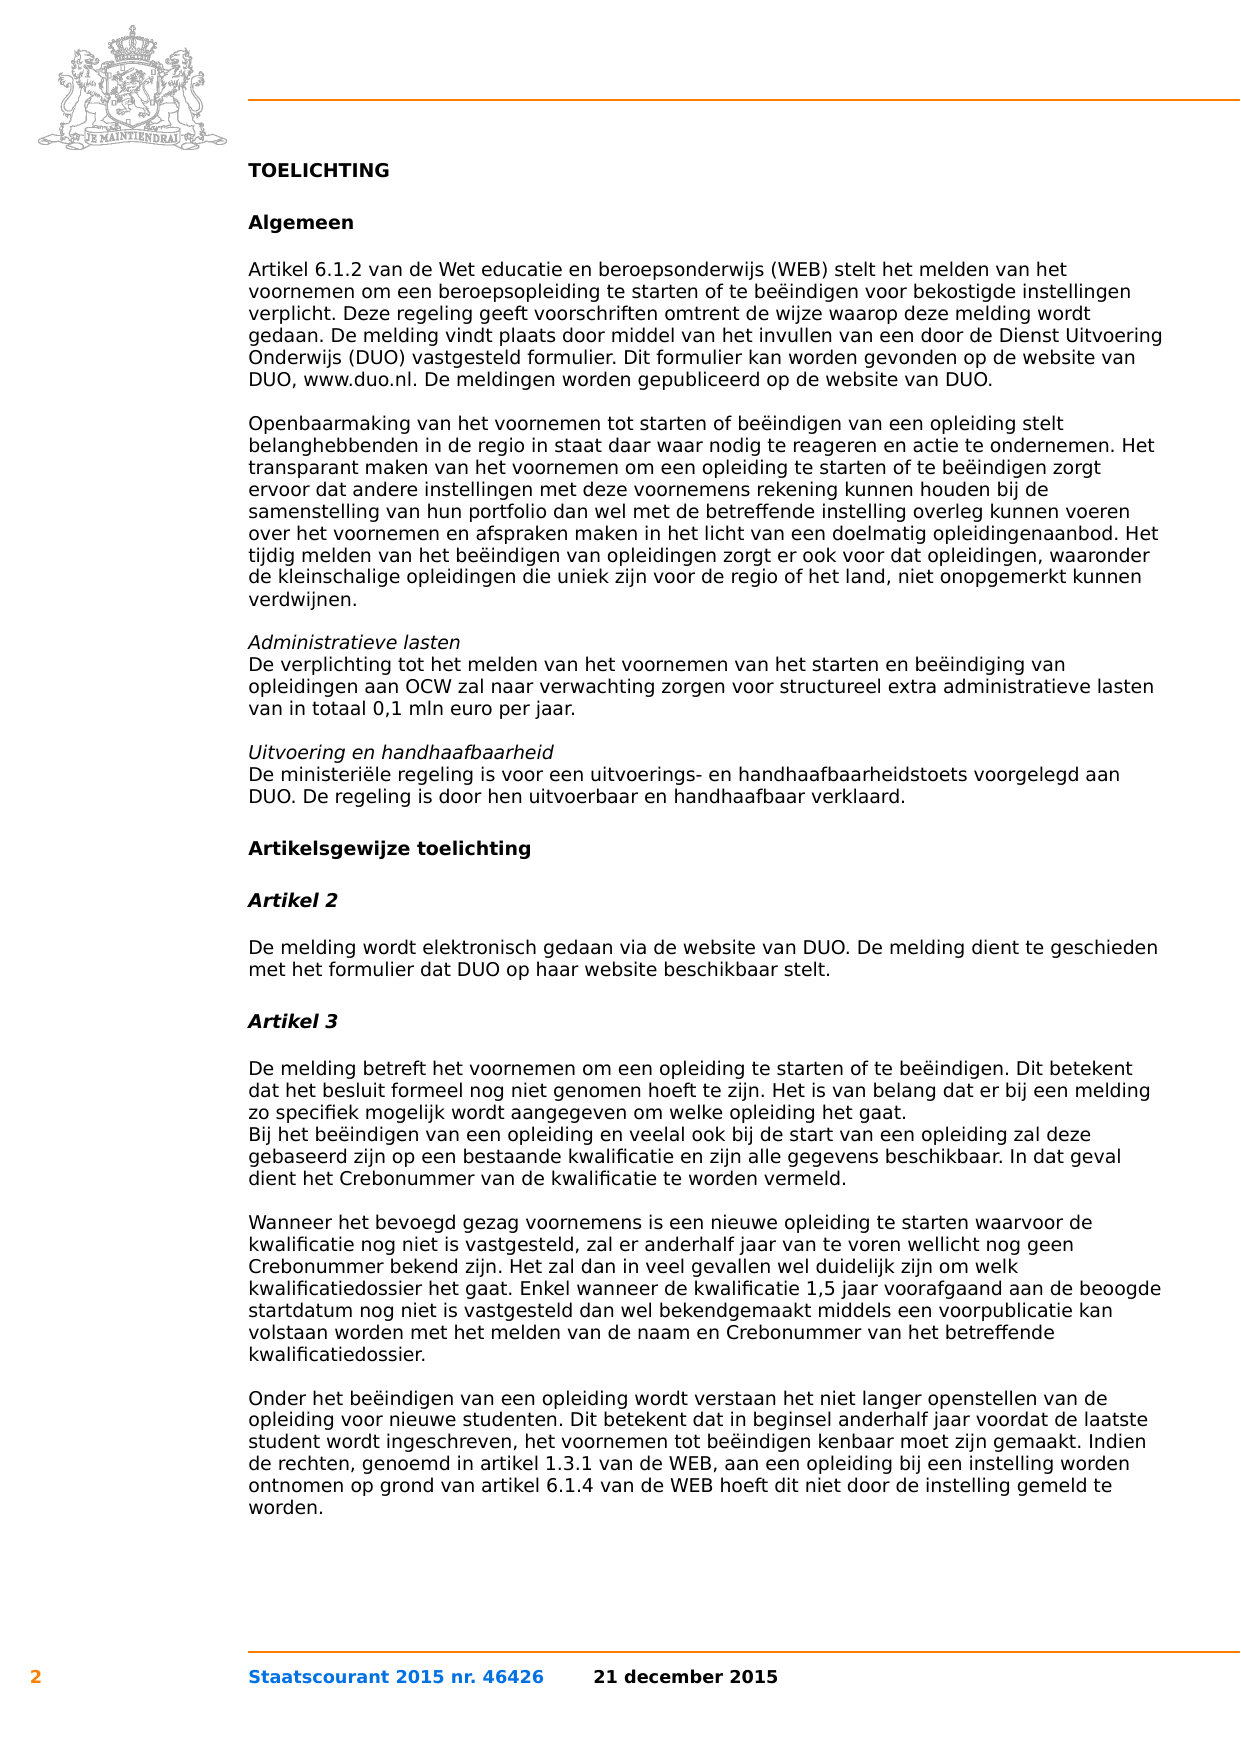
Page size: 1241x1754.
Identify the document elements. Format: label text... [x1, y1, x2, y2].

subtitle Artikel 3 [248, 1011, 1163, 1033]
picture [38, 25, 227, 150]
text Administratieve lasten [248, 632, 1163, 654]
text De ministeriële regeling is voor een uitvoerings- en handhaafbaarheidstoets voorgelegd aan DUO. De regeling is door hen uitvoerbaar en handhaafbaar verklaard. [248, 764, 1163, 808]
text Openbaarmaking van het voornemen tot starten of beëindigen van een opleiding stelt belanghebbenden in de regio in staat daar waar nodig te reageren en actie te ondernemen. Het transparant maken van het voornemen om een opleiding te starten of te beëindigen zorgt ervoor dat andere instellingen met deze voornemens rekening kunnen houden bij de samenstelling van hun portfolio dan wel met de betreffende instelling overleg kunnen voeren over het voornemen en afspraken maken in het licht van een doelmatig opleidingenaanbod. Het tijdig melden van het beëindigen van opleidingen zorgt er ook voor dat opleidingen, waaronder de kleinschalige opleidingen die uniek zijn voor de regio of het land, niet onopgemerkt kunnen verdwijnen. [248, 413, 1163, 610]
text Wanneer het bevoegd gezag voornemens is een nieuwe opleiding te starten waarvoor de kwalificatie nog niet is vastgesteld, zal er anderhalf jaar van te voren wellicht nog geen Crebonummer bekend zijn. Het zal dan in veel gevallen wel duidelijk zijn om welk kwalificatiedossier het gaat. Enkel wanneer de kwalificatie 1,5 jaar voorafgaand aan de beoogde startdatum nog niet is vastgesteld dan wel bekendgemaakt middels een voorpublicatie kan volstaan worden met het melden van de naam en Crebonummer van het betreffende kwalificatiedossier. [248, 1212, 1163, 1366]
subtitle Algemeen [248, 212, 1163, 234]
text Artikel 6.1.2 van de Wet educatie en beroepsonderwijs (WEB) stelt het melden van het voornemen om een beroepsopleiding te starten of te beëindigen voor bekostigde instellingen verplicht. Deze regeling geeft voorschriften omtrent de wijze waarop deze melding wordt gedaan. De melding vindt plaats door middel van het invullen van een door de Dienst Uitvoering Onderwijs (DUO) vastgesteld formulier. Dit formulier kan worden gevonden op de website van DUO, www.duo.nl. De meldingen worden gepubliceerd op de website van DUO. [248, 259, 1163, 391]
text De verplichting tot het melden van het voornemen van het starten en beëindiging van opleidingen aan OCW zal naar verwachting zorgen voor structureel extra administratieve lasten van in totaal 0,1 mln euro per jaar. [248, 654, 1163, 720]
text Bij het beëindigen van een opleiding en veelal ook bij de start van een opleiding zal deze gebaseerd zijn op een bestaande kwalificatie en zijn alle gegevens beschikbaar. In dat geval dient het Crebonummer van de kwalificatie te worden vermeld. [248, 1124, 1163, 1190]
text De melding betreft het voornemen om een opleiding te starten of te beëindigen. Dit betekent dat het besluit formeel nog niet genomen hoeft te zijn. Het is van belang dat er bij een melding zo specifiek mogelijk wordt aangegeven om welke opleiding het gaat. [248, 1058, 1163, 1124]
text De melding wordt elektronisch gedaan via de website van DUO. De melding dient te geschieden met het formulier dat DUO op haar website beschikbaar stelt. [248, 937, 1163, 981]
subtitle TOELICHTING [248, 160, 1163, 182]
subtitle Artikel 2 [248, 890, 1163, 912]
text Onder het beëindigen van een opleiding wordt verstaan het niet langer openstellen van de opleiding voor nieuwe studenten. Dit betekent dat in beginsel anderhalf jaar voordat de laatste student wordt ingeschreven, het voornemen tot beëindigen kenbaar moet zijn gemaakt. Indien de rechten, genoemd in artikel 1.3.1 van de WEB, aan een opleiding bij een instelling worden ontnomen op grond van artikel 6.1.4 van de WEB hoeft dit niet door de instelling gemeld te worden. [248, 1387, 1163, 1519]
text Uitvoering en handhaafbaarheid [248, 742, 1163, 764]
subtitle Artikelsgewijze toelichting [248, 838, 1163, 860]
